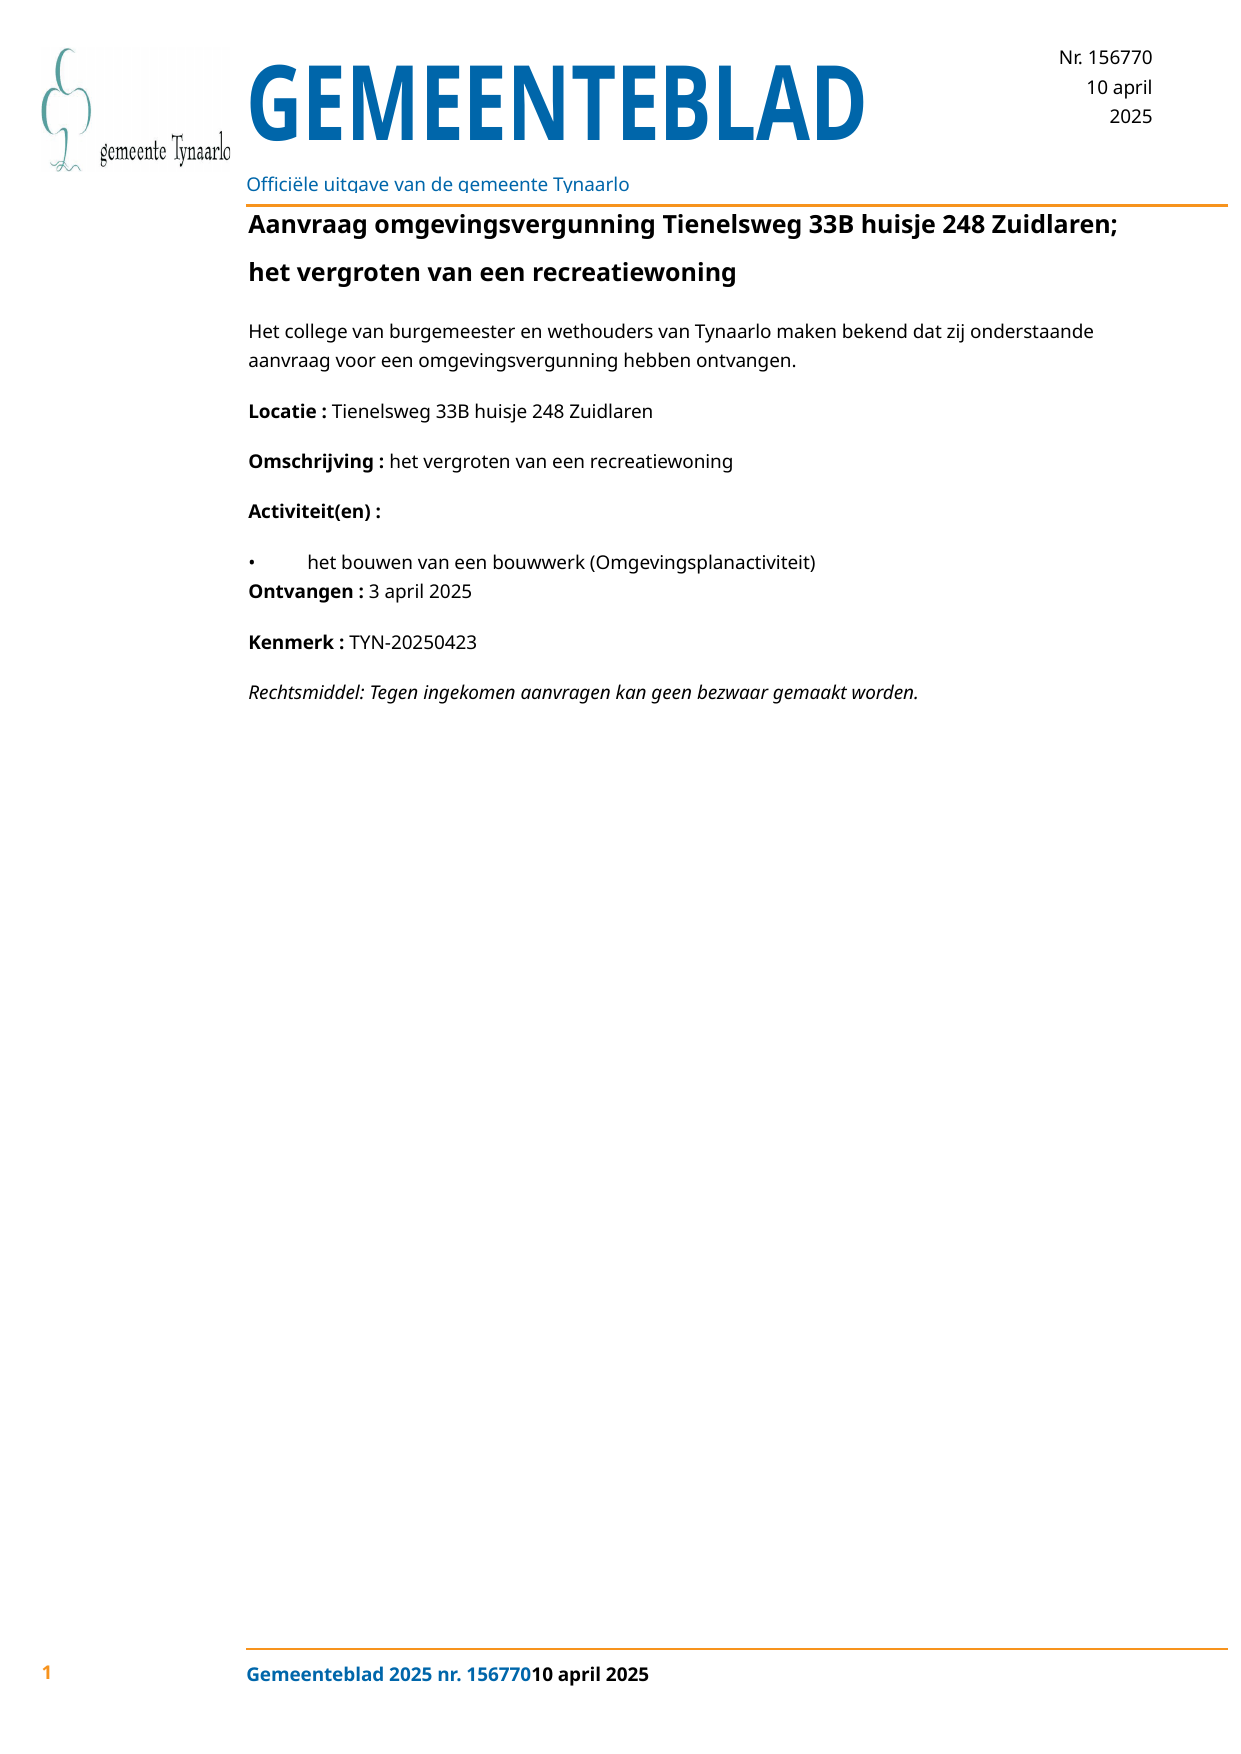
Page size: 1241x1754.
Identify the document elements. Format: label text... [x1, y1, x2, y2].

text Aanvraag omgevingsvergunning Tienelsweg 33B huisje 248 Zuidlaren; het vergroten van een recreatiewoning [248, 207, 1152, 288]
text Ontvangen : 3 april 2025 [248, 579, 1152, 604]
text Het college van burgemeester en wethouders van Tynaarlo maken bekend dat zij onderstaande aanvraag voor een omgevingsvergunning hebben ontvangen. [248, 318, 1152, 373]
text Activiteit(en) : [248, 499, 1152, 524]
picture [41, 47, 231, 172]
list het bouwen van een bouwwerk (Omgevingsplanactiviteit) [248, 549, 1152, 575]
text Locatie : Tienelsweg 33B huisje 248 Zuidlaren [248, 398, 1152, 424]
text Rechtsmiddel: Tegen ingekomen aanvragen kan geen bezwaar gemaakt worden. [248, 679, 1152, 705]
text Omschrijving : het vergroten van een recreatiewoning [248, 448, 1152, 474]
text Kenmerk : TYN-20250423 [248, 629, 1152, 655]
